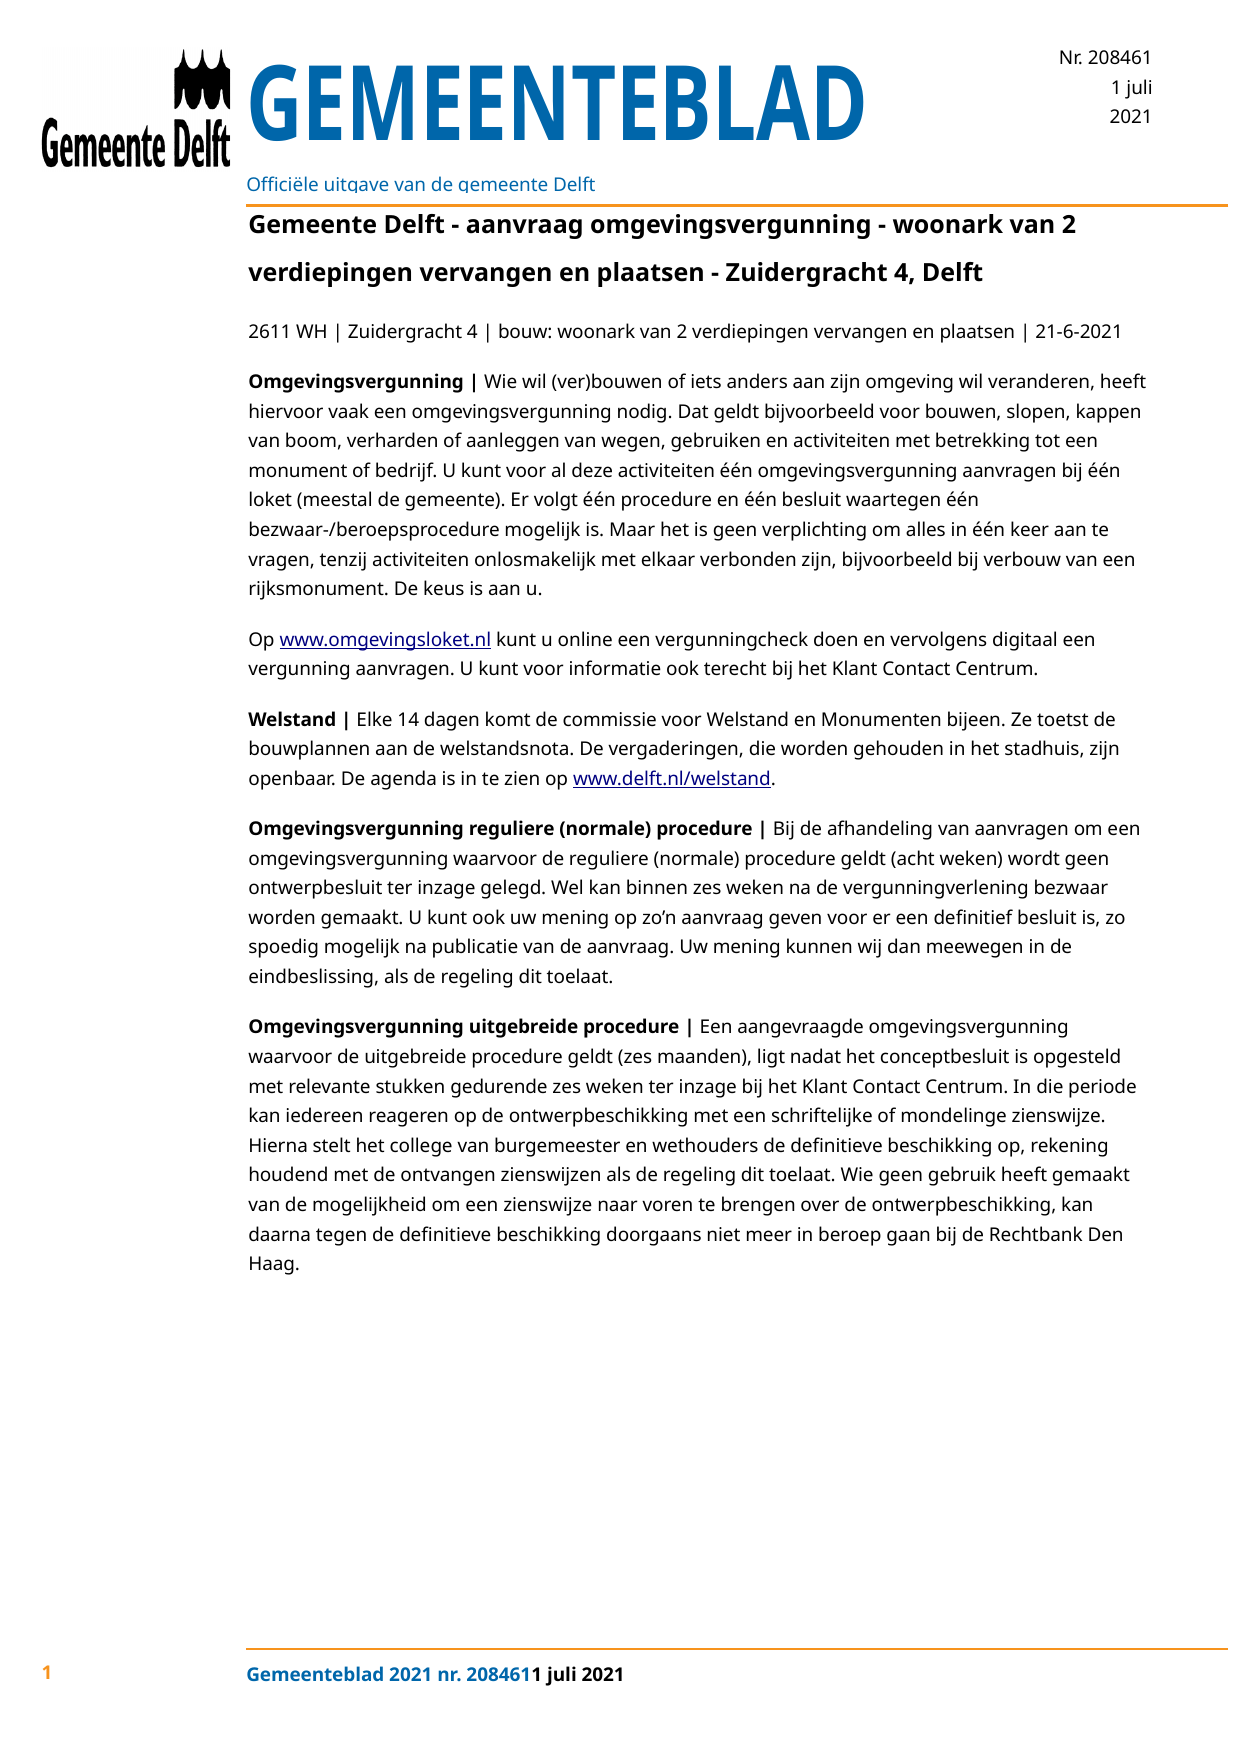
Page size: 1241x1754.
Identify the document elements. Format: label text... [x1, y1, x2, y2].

text Omgevingsvergunning reguliere (normale) procedure | Bij de afhandeling van aanvragen om een omgevingsvergunning waarvoor de reguliere (normale) procedure geldt (acht weken) wordt geen ontwerpbesluit ter inzage gelegd. Wel kan binnen zes weken na de vergunningverlening bezwaar worden gemaakt. U kunt ook uw mening op zo’n aanvraag geven voor er een definitief besluit is, zo spoedig mogelijk na publicatie van de aanvraag. Uw mening kunnen wij dan meewegen in de eindbeslissing, als de regeling dit toelaat. [248, 815, 1152, 989]
text 2611 WH | Zuidergracht 4 | bouw: woonark van 2 verdiepingen vervangen en plaatsen | 21-6-2021 [248, 318, 1152, 344]
text Op www.omgevingsloket.nl kunt u online een vergunningcheck doen en vervolgens digitaal een vergunning aanvragen. U kunt voor informatie ook terecht bij het Klant Contact Centrum. [248, 626, 1152, 681]
picture [41, 47, 231, 172]
text Omgevingsvergunning uitgebreide procedure | Een aangevraagde omgevingsvergunning waarvoor de uitgebreide procedure geldt (zes maanden), ligt nadat het conceptbesluit is opgesteld met relevante stukken gedurende zes weken ter inzage bij het Klant Contact Centrum. In die periode kan iedereen reageren op de ontwerpbeschikking met een schriftelijke of mondelinge zienswijze. Hierna stelt het college van burgemeester en wethouders de definitieve beschikking op, rekening houdend met de ontvangen zienswijzen als de regeling dit toelaat. Wie geen gebruik heeft gemaakt van de mogelijkheid om een zienswijze naar voren te brengen over de ontwerpbeschikking, kan daarna tegen de definitieve beschikking doorgaans niet meer in beroep gaan bij de Rechtbank Den Haag. [248, 1014, 1152, 1276]
text Omgevingsvergunning | Wie wil (ver)bouwen of iets anders aan zijn omgeving wil veranderen, heeft hiervoor vaak een omgevingsvergunning nodig. Dat geldt bijvoorbeeld voor bouwen, slopen, kappen van boom, verharden of aanleggen van wegen, gebruiken en activiteiten met betrekking tot een monument of bedrijf. U kunt voor al deze activiteiten één omgevingsvergunning aanvragen bij één loket (meestal de gemeente). Er volgt één procedure en één besluit waartegen één bezwaar-/beroepsprocedure mogelijk is. Maar het is geen verplichting om alles in één keer aan te vragen, tenzij activiteiten onlosmakelijk met elkaar verbonden zijn, bijvoorbeeld bij verbouw van een rijksmonument. De keus is aan u. [248, 368, 1152, 601]
text Gemeente Delft - aanvraag omgevingsvergunning - woonark van 2 verdiepingen vervangen en plaatsen - Zuidergracht 4, Delft [248, 207, 1152, 288]
text Welstand | Elke 14 dagen komt de commissie voor Welstand en Monumenten bijeen. Ze toetst de bouwplannen aan de welstandsnota. De vergaderingen, die worden gehouden in het stadhuis, zijn openbaar. De agenda is in te zien op www.delft.nl/welstand. [248, 706, 1152, 791]
